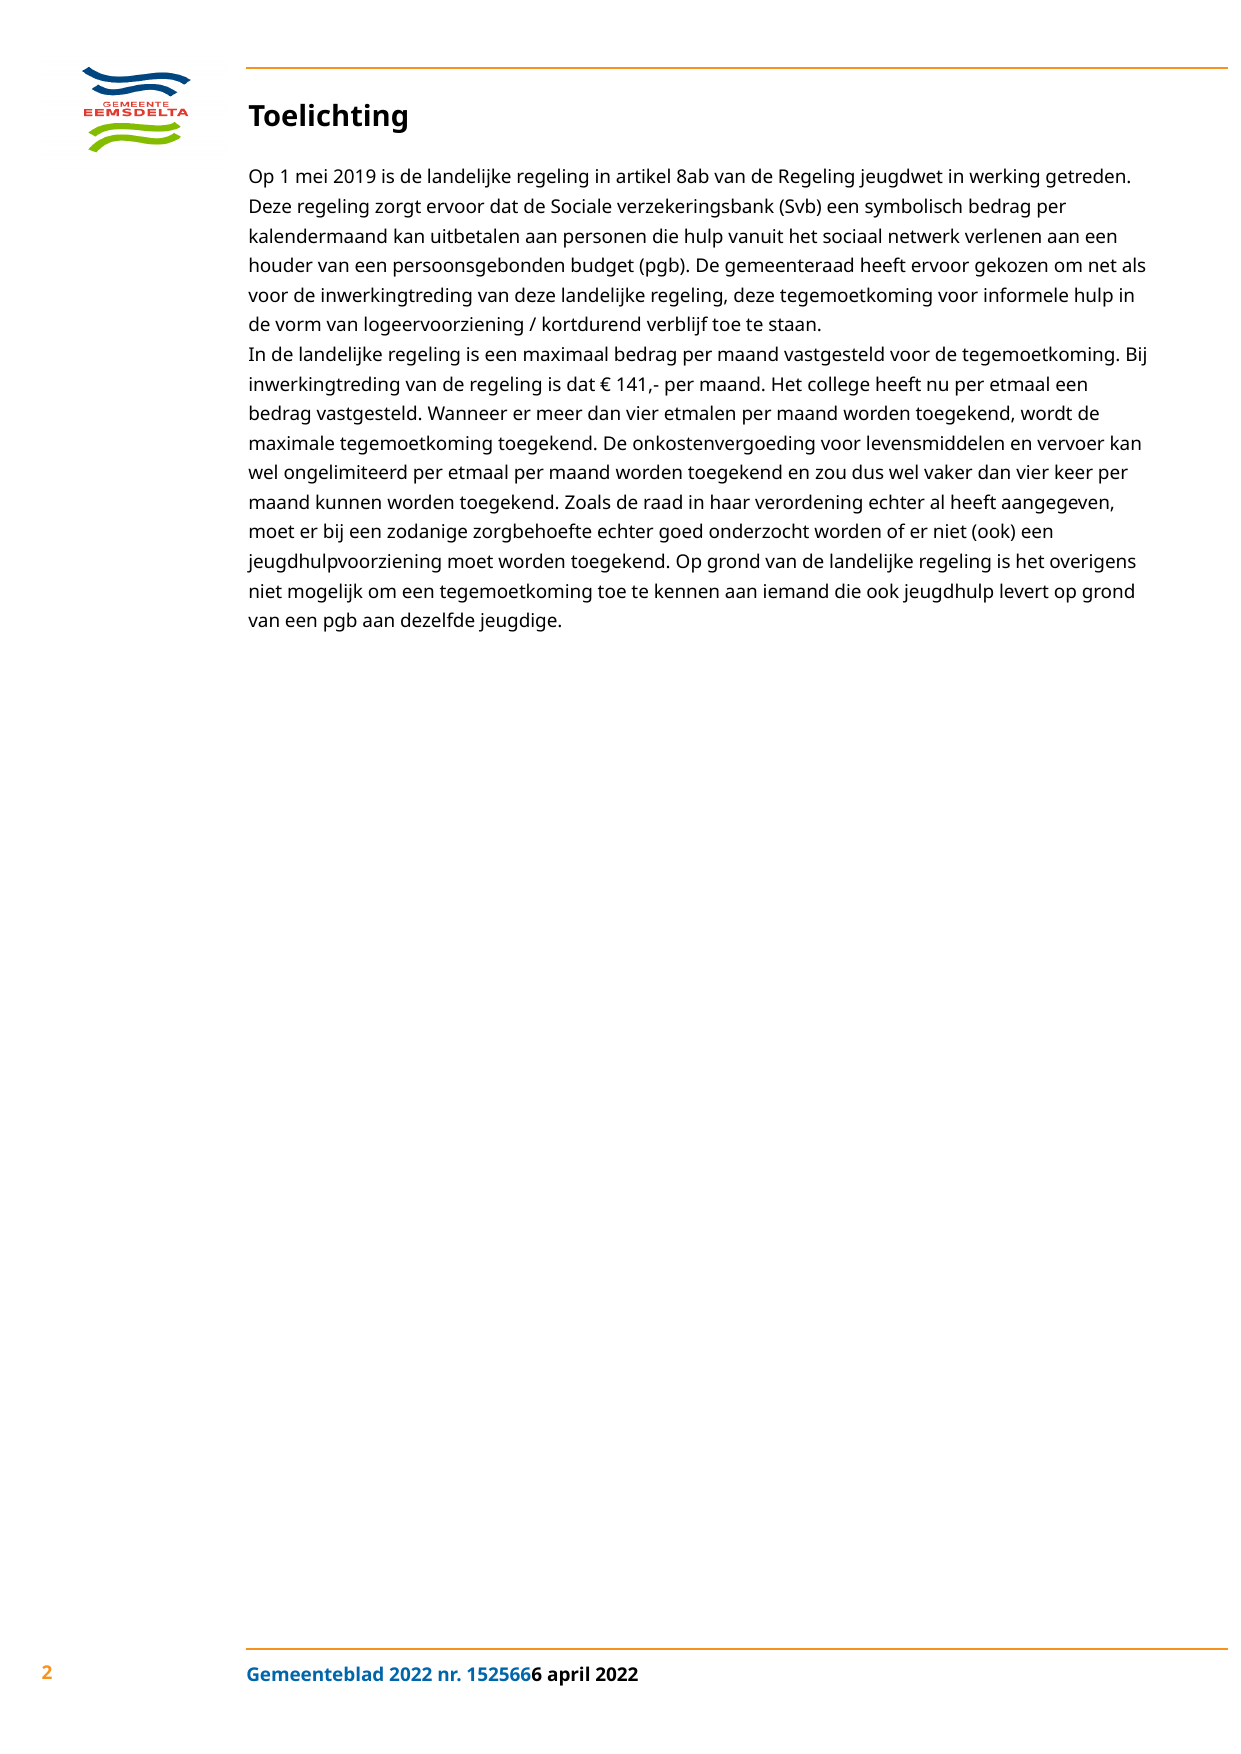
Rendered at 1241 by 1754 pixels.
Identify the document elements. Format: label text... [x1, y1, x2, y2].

text Op 1 mei 2019 is de landelijke regeling in artikel 8ab van de Regeling jeugdwet in werking getreden. Deze regeling zorgt ervoor dat de Sociale verzekeringsbank (Svb) een symbolisch bedrag per kalendermaand kan uitbetalen aan personen die hulp vanuit het sociaal netwerk verlenen aan een houder van een persoonsgebonden budget (pgb). De gemeenteraad heeft ervoor gekozen om net als voor de inwerkingtreding van deze landelijke regeling, deze tegemoetkoming voor informele hulp in de vorm van logeervoorziening / kortdurend verblijf toe te staan. [248, 164, 1152, 337]
text Toelichting [248, 95, 1152, 134]
text In de landelijke regeling is een maximaal bedrag per maand vastgesteld voor de tegemoetkoming. Bij inwerkingtreding van de regeling is dat € 141,- per maand. Het college heeft nu per etmaal een bedrag vastgesteld. Wanneer er meer dan vier etmalen per maand worden toegekend, wordt de maximale tegemoetkoming toegekend. De onkostenvergoeding voor levensmiddelen en vervoer kan wel ongelimiteerd per etmaal per maand worden toegekend en zou dus wel vaker dan vier keer per maand kunnen worden toegekend. Zoals de raad in haar verordening echter al heeft aangegeven, moet er bij een zodanige zorgbehoefte echter goed onderzocht worden of er niet (ook) een jeugdhulpvoorziening moet worden toegekend. Op grond van de landelijke regeling is het overigens niet mogelijk om een tegemoetkoming toe te kennen aan iemand die ook jeugdhulp levert op grond van een pgb aan dezelfde jeugdige. [248, 341, 1152, 633]
picture [41, 47, 231, 172]
